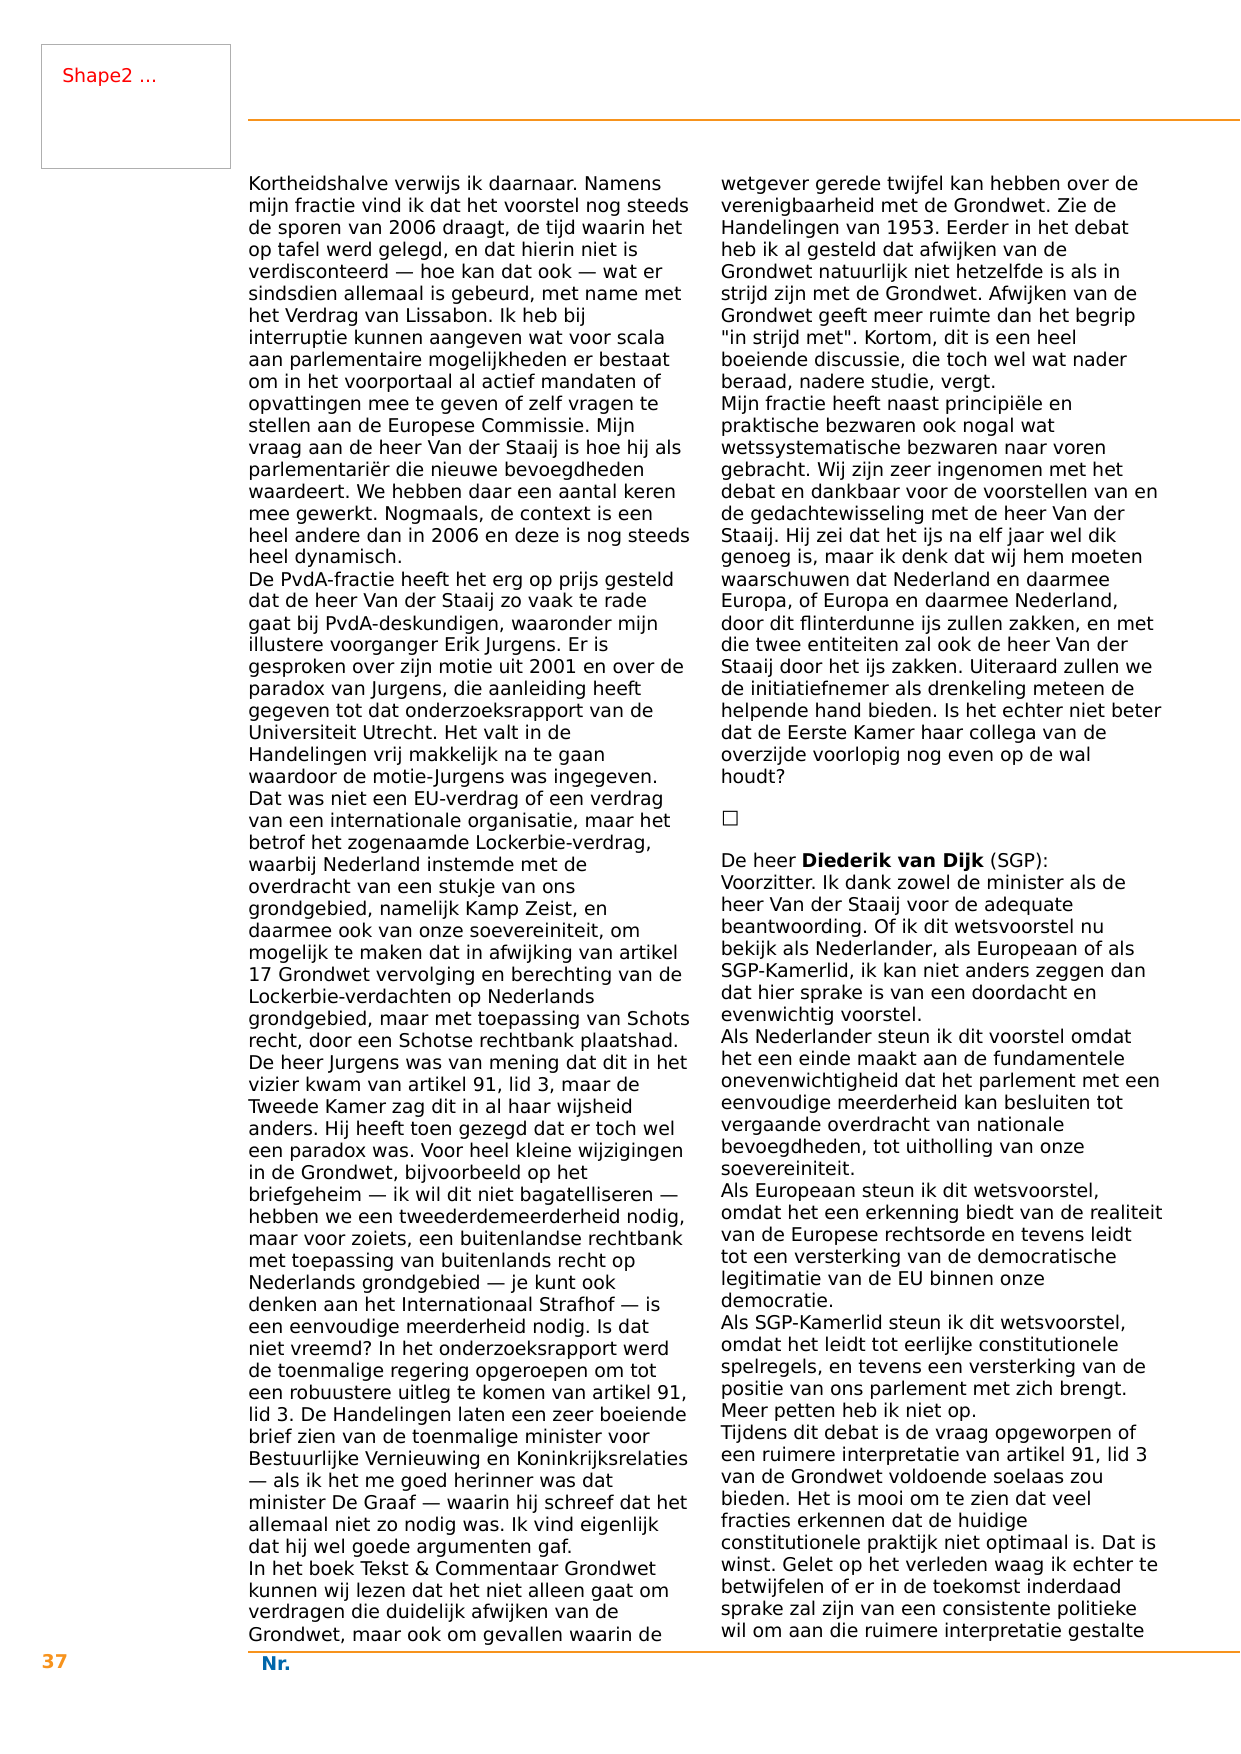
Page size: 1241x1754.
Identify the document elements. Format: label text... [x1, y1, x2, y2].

text Als Nederlander steun ik dit voorstel omdat het een einde maakt aan de fundamentele onevenwichtigheid dat het parlement met een eenvoudige meerderheid kan besluiten tot vergaande overdracht van nationale bevoegdheden, tot uitholling van onze soevereiniteit. [721, 1026, 1163, 1180]
text Als Europeaan steun ik dit wetsvoorstel, omdat het een erkenning biedt van de realiteit van de Europese rechtsorde en tevens leidt tot een versterking van de democratische legitimatie van de EU binnen onze democratie. [721, 1180, 1163, 1312]
text Voorzitter. Ik dank zowel de minister als de heer Van der Staaij voor de adequate beantwoording. Of ik dit wetsvoorstel nu bekijk als Nederlander, als Europeaan of als SGP-Kamerlid, ik kan niet anders zeggen dan dat hier sprake is van een doordacht en evenwichtig voorstel. [721, 872, 1163, 1026]
text De PvdA-fractie heeft het erg op prijs gesteld dat de heer Van der Staaij zo vaak te rade gaat bij PvdA-deskundigen, waaronder mijn illustere voorganger Erik Jurgens. Er is gesproken over zijn motie uit 2001 en over de paradox van Jurgens, die aanleiding heeft gegeven tot dat onderzoeksrapport van de Universiteit Utrecht. Het valt in de Handelingen vrij makkelijk na te gaan waardoor de motie-Jurgens was ingegeven. Dat was niet een EU-verdrag of een verdrag van een internationale organisatie, maar het betrof het zogenaamde Lockerbie-verdrag, waarbij Nederland instemde met de overdracht van een stukje van ons grondgebied, namelijk Kamp Zeist, en daarmee ook van onze soevereiniteit, om mogelijk te maken dat in afwijking van artikel 17 Grondwet vervolging en berechting van de Lockerbie-verdachten op Nederlands grondgebied, maar met toepassing van Schots recht, door een Schotse rechtbank plaatshad. De heer Jurgens was van mening dat dit in het vizier kwam van artikel 91, lid 3, maar de Tweede Kamer zag dit in al haar wijsheid anders. Hij heeft toen gezegd dat er toch wel een paradox was. Voor heel kleine wijzigingen in de Grondwet, bijvoorbeeld op het briefgeheim — ik wil dit niet bagatelliseren — hebben we een tweederdemeerderheid nodig, maar voor zoiets, een buitenlandse rechtbank met toepassing van buitenlands recht op Nederlands grondgebied — je kunt ook denken aan het Internationaal Strafhof — is een eenvoudige meerderheid nodig. Is dat niet vreemd? In het onderzoeksrapport werd de toenmalige regering opgeroepen om tot een robuustere uitleg te komen van artikel 91, lid 3. De Handelingen laten een zeer boeiende brief zien van de toenmalige minister voor Bestuurlijke Vernieuwing en Koninkrijksrelaties — als ik het me goed herinner was dat minister De Graaf — waarin hij schreef dat het allemaal niet zo nodig was. Ik vind eigenlijk dat hij wel goede argumenten gaf. [248, 568, 691, 1557]
text In het boek Tekst & Commentaar Grondwet kunnen wij lezen dat het niet alleen gaat om verdragen die duidelijk afwijken van de Grondwet, maar ook om gevallen waarin de [248, 1557, 691, 1645]
text Kortheidshalve verwijs ik daarnaar. Namens mijn fractie vind ik dat het voorstel nog steeds de sporen van 2006 draagt, de tijd waarin het op tafel werd gelegd, en dat hierin niet is verdisconteerd — hoe kan dat ook — wat er sindsdien allemaal is gebeurd, met name met het Verdrag van Lissabon. Ik heb bij interruptie kunnen aangeven wat voor scala aan parlementaire mogelijkheden er bestaat om in het voorportaal al actief mandaten of opvattingen mee te geven of zelf vragen te stellen aan de Europese Commissie. Mijn vraag aan de heer Van der Staaij is hoe hij als parlementariër die nieuwe bevoegdheden waardeert. We hebben daar een aantal keren mee gewerkt. Nogmaals, de context is een heel andere dan in 2006 en deze is nog steeds heel dynamisch. [248, 173, 691, 568]
text Als SGP-Kamerlid steun ik dit wetsvoorstel, omdat het leidt tot eerlijke constitutionele spelregels, en tevens een versterking van de positie van ons parlement met zich brengt. Meer petten heb ik niet op. [721, 1312, 1163, 1422]
text wetgever gerede twijfel kan hebben over de verenigbaarheid met de Grondwet. Zie de Handelingen van 1953. Eerder in het debat heb ik al gesteld dat afwijken van de Grondwet natuurlijk niet hetzelfde is als in strijd zijn met de Grondwet. Afwijken van de Grondwet geeft meer ruimte dan het begrip "in strijd met". Kortom, dit is een heel boeiende discussie, die toch wel wat nader beraad, nadere studie, vergt. [721, 173, 1163, 393]
text Tijdens dit debat is de vraag opgeworpen of een ruimere interpretatie van artikel 91, lid 3 van de Grondwet voldoende soelaas zou bieden. Het is mooi om te zien dat veel fracties erkennen dat de huidige constitutionele praktijk niet optimaal is. Dat is winst. Gelet op het verleden waag ik echter te betwijfelen of er in de toekomst inderdaad sprake zal zijn van een consistente politieke wil om aan die ruimere interpretatie gestalte [721, 1422, 1163, 1641]
text ⬜ [721, 808, 1163, 830]
text De heer Diederik van Dijk (SGP): [721, 850, 1163, 872]
text Mijn fractie heeft naast principiële en praktische bezwaren ook nogal wat wetssystematische bezwaren naar voren gebracht. Wij zijn zeer ingenomen met het debat en dankbaar voor de voorstellen van en de gedachtewisseling met de heer Van der Staaij. Hij zei dat het ijs na elf jaar wel dik genoeg is, maar ik denk dat wij hem moeten waarschuwen dat Nederland en daarmee Europa, of Europa en daarmee Nederland, door dit flinterdunne ijs zullen zakken, en met die twee entiteiten zal ook de heer Van der Staaij door het ijs zakken. Uiteraard zullen we de initiatiefnemer als drenkeling meteen de helpende hand bieden. Is het echter niet beter dat de Eerste Kamer haar collega van de overzijde voorlopig nog even op de wal houdt? [721, 393, 1163, 788]
